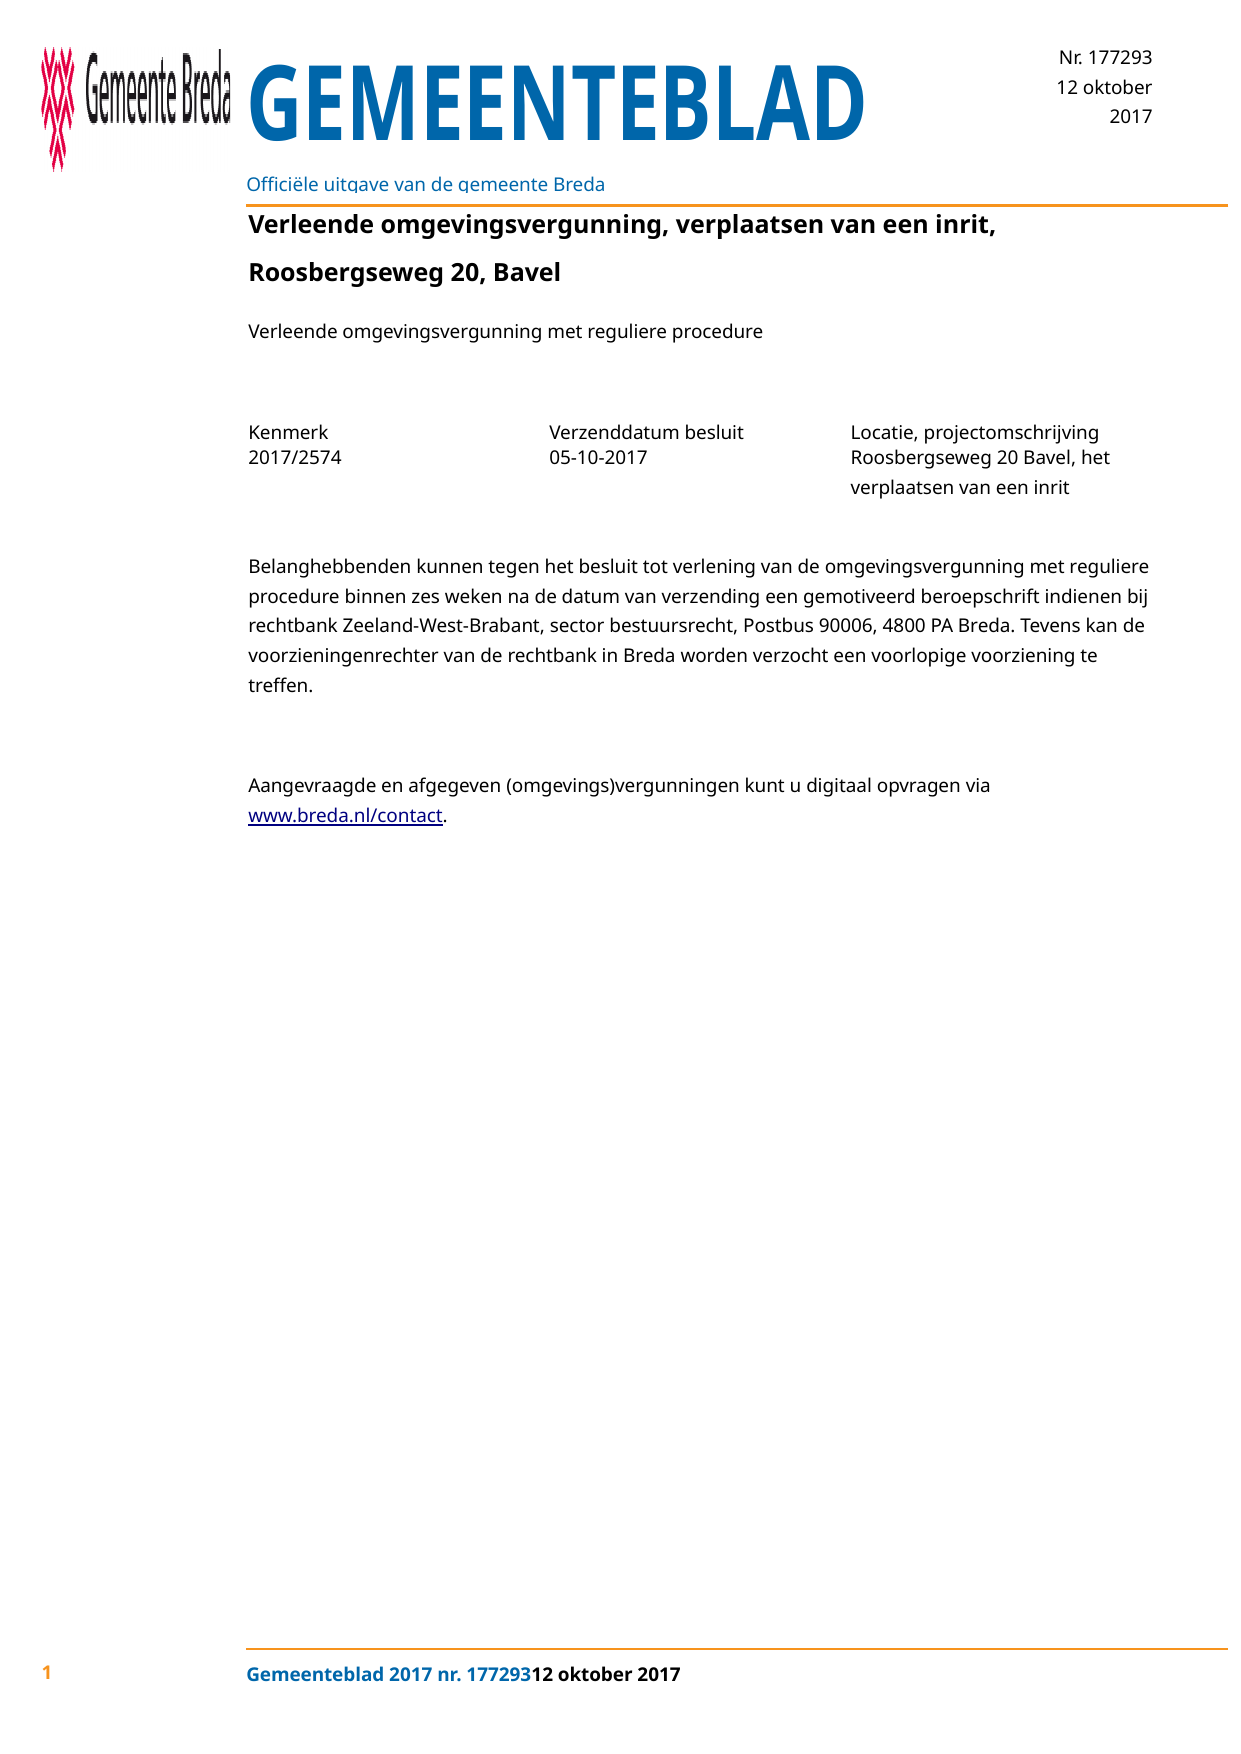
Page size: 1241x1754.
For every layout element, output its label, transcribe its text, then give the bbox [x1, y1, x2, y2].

table_cell Roosbergseweg 20 Bavel, het verplaatsen van een inrit [850, 445, 1152, 500]
picture [41, 47, 231, 172]
table_cell 05-10-2017 [549, 445, 850, 500]
table_header Locatie, projectomschrijving [850, 419, 1152, 444]
text Verleende omgevingsvergunning met reguliere procedure [248, 318, 1152, 344]
text Verleende omgevingsvergunning, verplaatsen van een inrit, Roosbergseweg 20, Bavel [248, 207, 1152, 288]
text Aangevraagde en afgegeven (omgevings)vergunningen kunt u digitaal opvragen via www.breda.nl/contact. [248, 773, 1152, 828]
table_header Verzenddatum besluit [549, 419, 850, 444]
table_cell 2017/2574 [248, 445, 549, 500]
table_header Kenmerk [248, 419, 549, 444]
text Belanghebbenden kunnen tegen het besluit tot verlening van de omgevingsvergunning met reguliere procedure binnen zes weken na de datum van verzending een gemotiveerd beroepschrift indienen bij rechtbank Zeeland-West-Brabant, sector bestuursrecht, Postbus 90006, 4800 PA Breda. Tevens kan de voorzieningenrechter van de rechtbank in Breda worden verzocht een voorlopige voorziening te treffen. [248, 553, 1152, 698]
